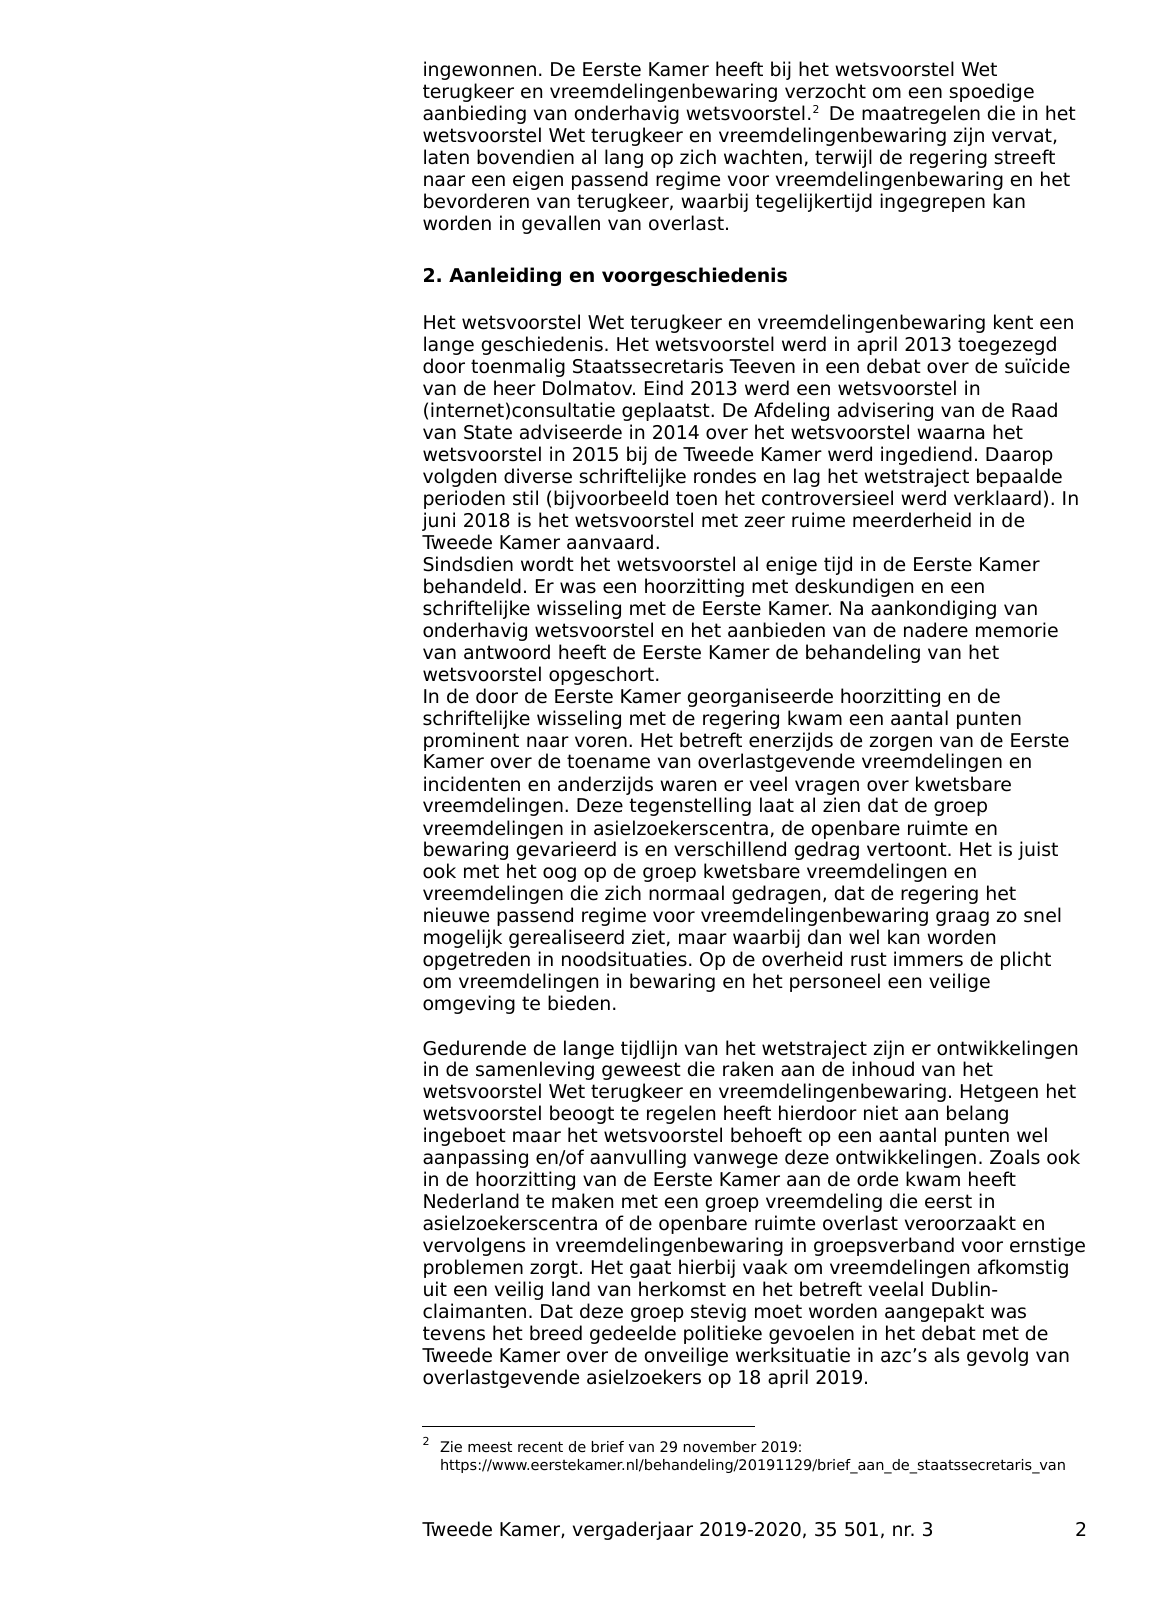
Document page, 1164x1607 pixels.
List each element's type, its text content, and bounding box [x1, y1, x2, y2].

subtitle 2. Aanleiding en voorgeschiedenis [422, 265, 1087, 287]
text ingewonnen. De Eerste Kamer heeft bij het wetsvoorstel Wet terugkeer en vreemdelingenbewaring verzocht om een spoedige aanbieding van onderhavig wetsvoorstel. De maatregelen die in het wetsvoorstel Wet terugkeer en vreemdelingenbewaring zijn vervat, laten bovendien al lang op zich wachten, terwijl de regering streeft naar een eigen passend regime voor vreemdelingenbewaring en het bevorderen van terugkeer, waarbij tegelijkertijd ingegrepen kan worden in gevallen van overlast. [422, 59, 1087, 235]
text Het wetsvoorstel Wet terugkeer en vreemdelingenbewaring kent een lange geschiedenis. Het wetsvoorstel werd in april 2013 toegezegd door toenmalig Staatssecretaris Teeven in een debat over de suïcide van de heer Dolmatov. Eind 2013 werd een wetsvoorstel in (internet)consultatie geplaatst. De Afdeling advisering van de Raad van State adviseerde in 2014 over het wetsvoorstel waarna het wetsvoorstel in 2015 bij de Tweede Kamer werd ingediend. Daarop volgden diverse schriftelijke rondes en lag het wetstraject bepaalde perioden stil (bijvoorbeeld toen het controversieel werd verklaard). In juni 2018 is het wetsvoorstel met zeer ruime meerderheid in de Tweede Kamer aanvaard. [422, 312, 1087, 554]
text Zie meest recent de brief van 29 november 2019: https://www.eerstekamer.nl/behandeling/20191129/brief_aan_de_staatssecretaris_van [422, 1435, 1087, 1474]
text In de door de Eerste Kamer georganiseerde hoorzitting en de schriftelijke wisseling met de regering kwam een aantal punten prominent naar voren. Het betreft enerzijds de zorgen van de Eerste Kamer over de toename van overlastgevende vreemdelingen en incidenten en anderzijds waren er veel vragen over kwetsbare vreemdelingen. Deze tegenstelling laat al zien dat de groep vreemdelingen in asielzoekerscentra, de openbare ruimte en bewaring gevarieerd is en verschillend gedrag vertoont. Het is juist ook met het oog op de groep kwetsbare vreemdelingen en vreemdelingen die zich normaal gedragen, dat de regering het nieuwe passend regime voor vreemdelingenbewaring graag zo snel mogelijk gerealiseerd ziet, maar waarbij dan wel kan worden opgetreden in noodsituaties. Op de overheid rust immers de plicht om vreemdelingen in bewaring en het personeel een veilige omgeving te bieden. [422, 686, 1087, 1015]
text Sindsdien wordt het wetsvoorstel al enige tijd in de Eerste Kamer behandeld. Er was een hoorzitting met deskundigen en een schriftelijke wisseling met de Eerste Kamer. Na aankondiging van onderhavig wetsvoorstel en het aanbieden van de nadere memorie van antwoord heeft de Eerste Kamer de behandeling van het wetsvoorstel opgeschort. [422, 554, 1087, 686]
text Gedurende de lange tijdlijn van het wetstraject zijn er ontwikkelingen in de samenleving geweest die raken aan de inhoud van het wetsvoorstel Wet terugkeer en vreemdelingenbewaring. Hetgeen het wetsvoorstel beoogt te regelen heeft hierdoor niet aan belang ingeboet maar het wetsvoorstel behoeft op een aantal punten wel aanpassing en/of aanvulling vanwege deze ontwikkelingen. Zoals ook in de hoorzitting van de Eerste Kamer aan de orde kwam heeft Nederland te maken met een groep vreemdeling die eerst in asielzoekerscentra of de openbare ruimte overlast veroorzaakt en vervolgens in vreemdelingenbewaring in groepsverband voor ernstige problemen zorgt. Het gaat hierbij vaak om vreemdelingen afkomstig uit een veilig land van herkomst en het betreft veelal Dublin-claimanten. Dat deze groep stevig moet worden aangepakt was tevens het breed gedeelde politieke gevoelen in het debat met de Tweede Kamer over de onveilige werksituatie in azc’s als gevolg van overlastgevende asielzoekers op 18 april 2019. [422, 1037, 1087, 1389]
